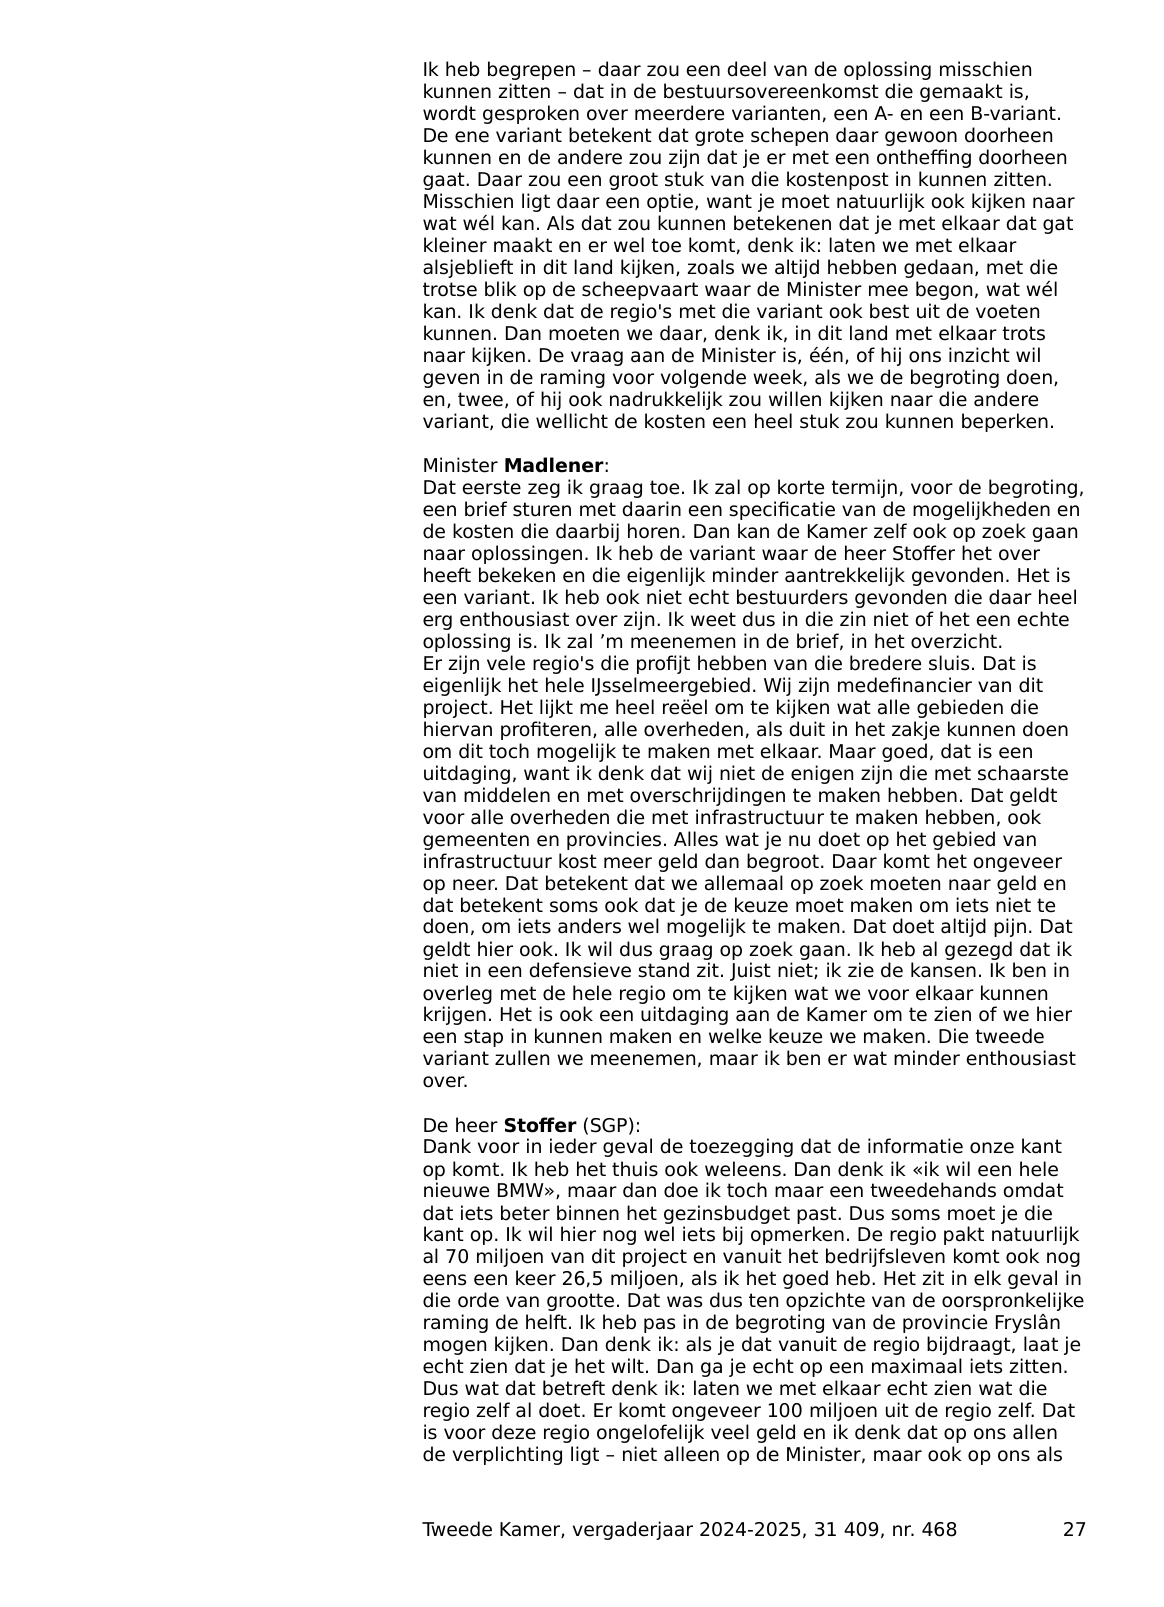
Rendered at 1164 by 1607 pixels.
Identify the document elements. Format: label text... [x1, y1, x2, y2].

text Er zijn vele regio's die profijt hebben van die bredere sluis. Dat is eigenlijk het hele IJsselmeergebied. Wij zijn medefinancier van dit project. Het lijkt me heel reëel om te kijken wat alle gebieden die hiervan profiteren, alle overheden, als duit in het zakje kunnen doen om dit toch mogelijk te maken met elkaar. Maar goed, dat is een uitdaging, want ik denk dat wij niet de enigen zijn die met schaarste van middelen en met overschrijdingen te maken hebben. Dat geldt voor alle overheden die met infrastructuur te maken hebben, ook gemeenten en provincies. Alles wat je nu doet op het gebied van infrastructuur kost meer geld dan begroot. Daar komt het ongeveer op neer. Dat betekent dat we allemaal op zoek moeten naar geld en dat betekent soms ook dat je de keuze moet maken om iets niet te doen, om iets anders wel mogelijk te maken. Dat doet altijd pijn. Dat geldt hier ook. Ik wil dus graag op zoek gaan. Ik heb al gezegd dat ik niet in een defensieve stand zit. Juist niet; ik zie de kansen. Ik ben in overleg met de hele regio om te kijken wat we voor elkaar kunnen krijgen. Het is ook een uitdaging aan de Kamer om te zien of we hier een stap in kunnen maken en welke keuze we maken. Die tweede variant zullen we meenemen, maar ik ben er wat minder enthousiast over. [422, 653, 1087, 1092]
text Ik heb begrepen – daar zou een deel van de oplossing misschien kunnen zitten – dat in de bestuursovereenkomst die gemaakt is, wordt gesproken over meerdere varianten, een A- en een B-variant. De ene variant betekent dat grote schepen daar gewoon doorheen kunnen en de andere zou zijn dat je er met een ontheffing doorheen gaat. Daar zou een groot stuk van die kostenpost in kunnen zitten. Misschien ligt daar een optie, want je moet natuurlijk ook kijken naar wat wél kan. Als dat zou kunnen betekenen dat je met elkaar dat gat kleiner maakt en er wel toe komt, denk ik: laten we met elkaar alsjeblieft in dit land kijken, zoals we altijd hebben gedaan, met die trotse blik op de scheepvaart waar de Minister mee begon, wat wél kan. Ik denk dat de regio's met die variant ook best uit de voeten kunnen. Dan moeten we daar, denk ik, in dit land met elkaar trots naar kijken. De vraag aan de Minister is, één, of hij ons inzicht wil geven in de raming voor volgende week, als we de begroting doen, en, twee, of hij ook nadrukkelijk zou willen kijken naar die andere variant, die wellicht de kosten een heel stuk zou kunnen beperken. [422, 59, 1087, 433]
text Minister Madlener: [422, 455, 1087, 477]
text De heer Stoffer (SGP): [422, 1114, 1087, 1136]
text Dat eerste zeg ik graag toe. Ik zal op korte termijn, voor de begroting, een brief sturen met daarin een specificatie van de mogelijkheden en de kosten die daarbij horen. Dan kan de Kamer zelf ook op zoek gaan naar oplossingen. Ik heb de variant waar de heer Stoffer het over heeft bekeken en die eigenlijk minder aantrekkelijk gevonden. Het is een variant. Ik heb ook niet echt bestuurders gevonden die daar heel erg enthousiast over zijn. Ik weet dus in die zin niet of het een echte oplossing is. Ik zal ’m meenemen in de brief, in het overzicht. [422, 477, 1087, 653]
text Dank voor in ieder geval de toezegging dat de informatie onze kant op komt. Ik heb het thuis ook weleens. Dan denk ik «ik wil een hele nieuwe BMW», maar dan doe ik toch maar een tweedehands omdat dat iets beter binnen het gezinsbudget past. Dus soms moet je die kant op. Ik wil hier nog wel iets bij opmerken. De regio pakt natuurlijk al 70 miljoen van dit project en vanuit het bedrijfsleven komt ook nog eens een keer 26,5 miljoen, als ik het goed heb. Het zit in elk geval in die orde van grootte. Dat was dus ten opzichte van de oorspronkelijke raming de helft. Ik heb pas in de begroting van de provincie Fryslân mogen kijken. Dan denk ik: als je dat vanuit de regio bijdraagt, laat je echt zien dat je het wilt. Dan ga je echt op een maximaal iets zitten. Dus wat dat betreft denk ik: laten we met elkaar echt zien wat die regio zelf al doet. Er komt ongeveer 100 miljoen uit de regio zelf. Dat is voor deze regio ongelofelijk veel geld en ik denk dat op ons allen de verplichting ligt – niet alleen op de Minister, maar ook op ons als [422, 1136, 1087, 1466]
